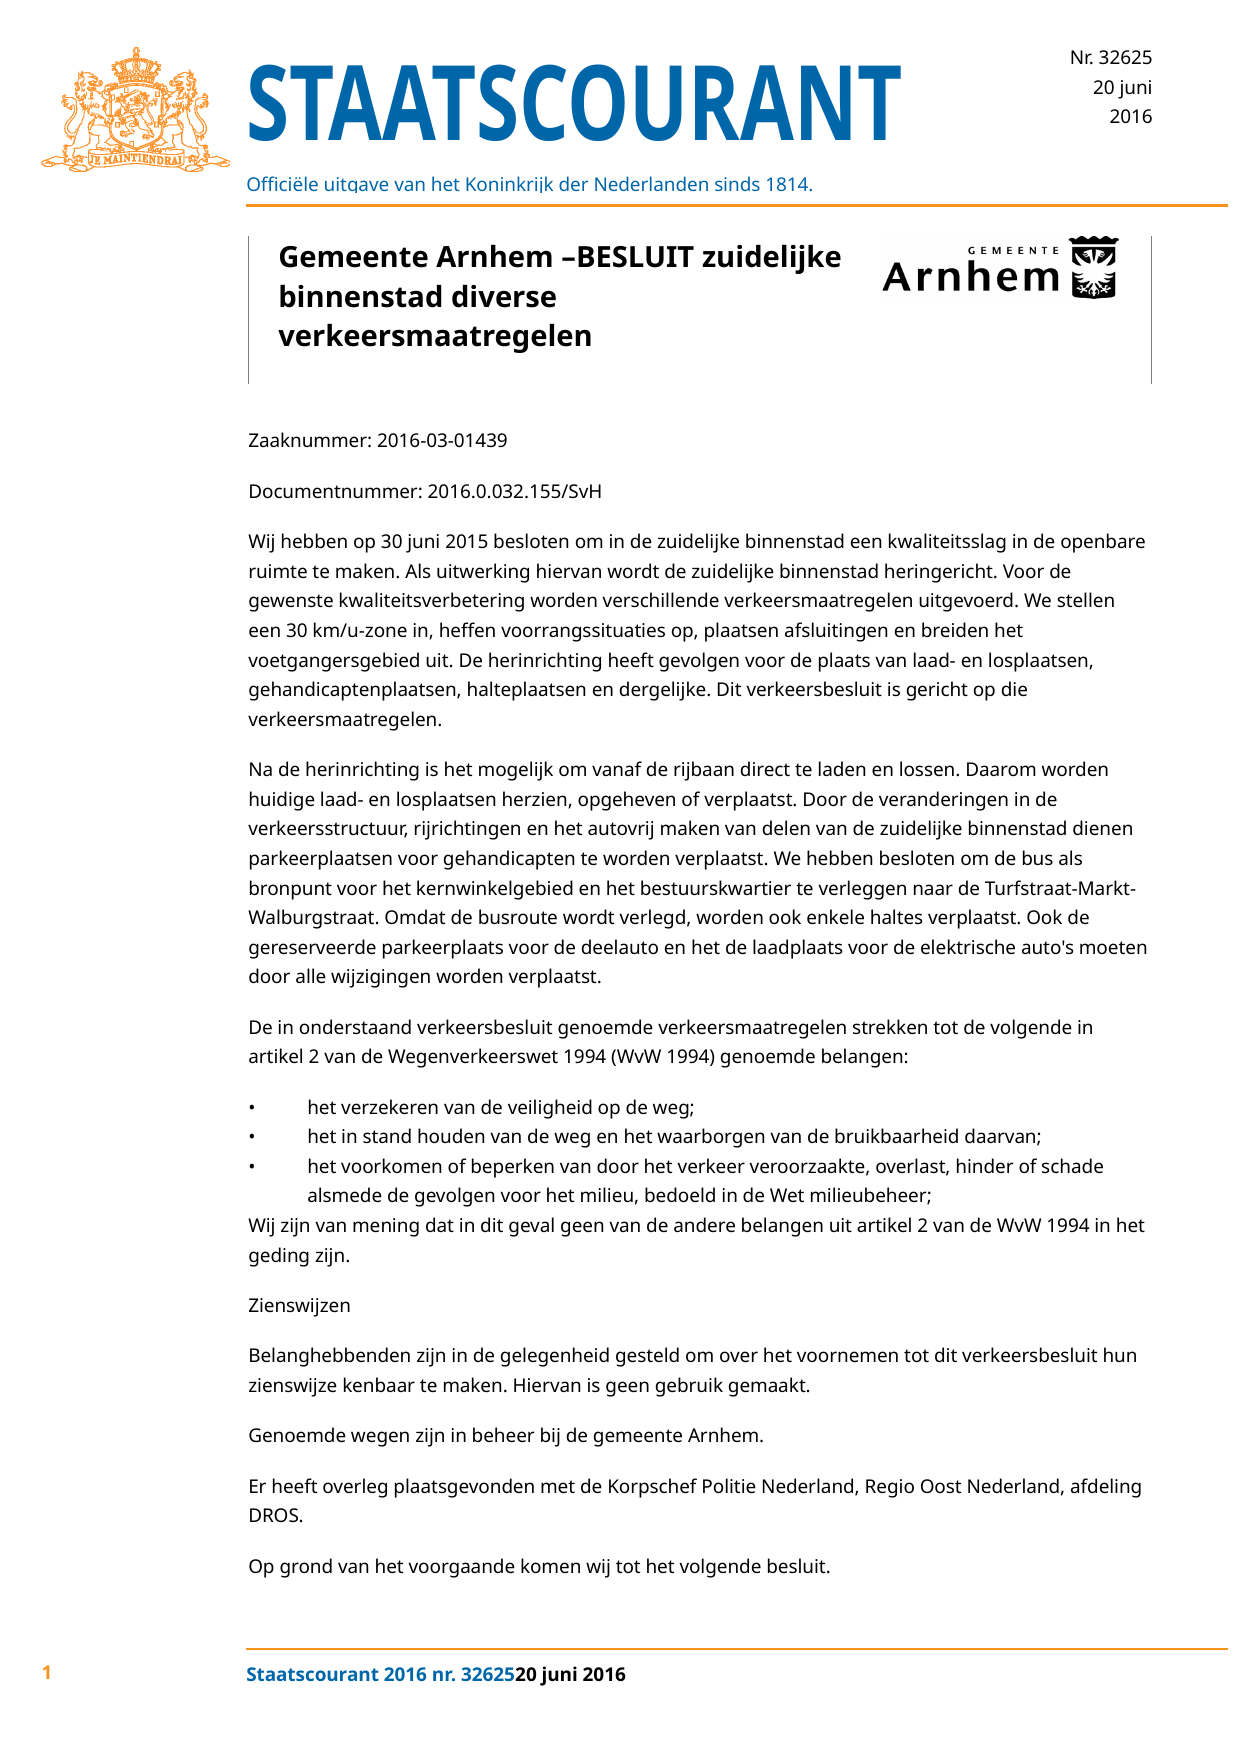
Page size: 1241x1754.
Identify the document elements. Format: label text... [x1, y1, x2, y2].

text Zienswijzen [248, 1292, 1152, 1318]
list het in stand houden van de weg en het waarborgen van de bruikbaarheid daarvan; [248, 1123, 1152, 1149]
text Wij hebben op 30 juni 2015 besloten om in de zuidelijke binnenstad een kwaliteitsslag in de openbare ruimte te maken. Als uitwerking hiervan wordt de zuidelijke binnenstad heringericht. Voor de gewenste kwaliteitsverbetering worden verschillende verkeersmaatregelen uitgevoerd. We stellen een 30 km/u-zone in, heffen voorrangssituaties op, plaatsen afsluitingen en breiden het voetgangersgebied uit. De herinrichting heeft gevolgen voor de plaats van laad- en losplaatsen, gehandicaptenplaatsen, halteplaatsen en dergelijke. Dit verkeersbesluit is gericht op die verkeersmaatregelen. [248, 528, 1152, 732]
text Documentnummer: 2016.0.032.155/SvH [248, 478, 1152, 504]
picture [882, 236, 1119, 299]
table_header [850, 236, 1151, 384]
list het verzekeren van de veiligheid op de weg; [248, 1094, 1152, 1119]
table_header Gemeente Arnhem –BESLUIT zuidelijke binnenstad diverse verkeersmaatregelen [249, 236, 850, 384]
text Na de herinrichting is het mogelijk om vanaf de rijbaan direct te laden en lossen. Daarom worden huidige laad- en losplaatsen herzien, opgeheven of verplaatst. Door de veranderingen in de verkeersstructuur, rijrichtingen en het autovrij maken van delen van de zuidelijke binnenstad dienen parkeerplaatsen voor gehandicapten te worden verplaatst. We hebben besloten om de bus als bronpunt voor het kernwinkelgebied en het bestuurskwartier te verleggen naar de Turfstraat-Markt-Walburgstraat. Omdat de busroute wordt verlegd, worden ook enkele haltes verplaatst. Ook de gereserveerde parkeerplaats voor de deelauto en het de laadplaats voor de elektrische auto's moeten door alle wijzigingen worden verplaatst. [248, 756, 1152, 989]
text Wij zijn van mening dat in dit geval geen van de andere belangen uit artikel 2 van de WvW 1994 in het geding zijn. [248, 1212, 1152, 1267]
text Genoemde wegen zijn in beheer bij de gemeente Arnhem. [248, 1423, 1152, 1448]
list het voorkomen of beperken van door het verkeer veroorzaakte, overlast, hinder of schade alsmede de gevolgen voor het milieu, bedoeld in de Wet milieubeheer; [248, 1153, 1152, 1208]
text Er heeft overleg plaatsgevonden met de Korpschef Politie Nederland, Regio Oost Nederland, afdeling DROS. [248, 1473, 1152, 1528]
text De in onderstaand verkeersbesluit genoemde verkeersmaatregelen strekken tot de volgende in artikel 2 van de Wegenverkeerswet 1994 (WvW 1994) genoemde belangen: [248, 1014, 1152, 1069]
text Belanghebbenden zijn in de gelegenheid gesteld om over het voornemen tot dit verkeersbesluit hun zienswijze kenbaar te maken. Hiervan is geen gebruik gemaakt. [248, 1343, 1152, 1398]
text Zaaknummer: 2016-03-01439 [248, 428, 1152, 453]
text Op grond van het voorgaande komen wij tot het volgende besluit. [248, 1553, 1152, 1579]
picture [41, 47, 231, 172]
